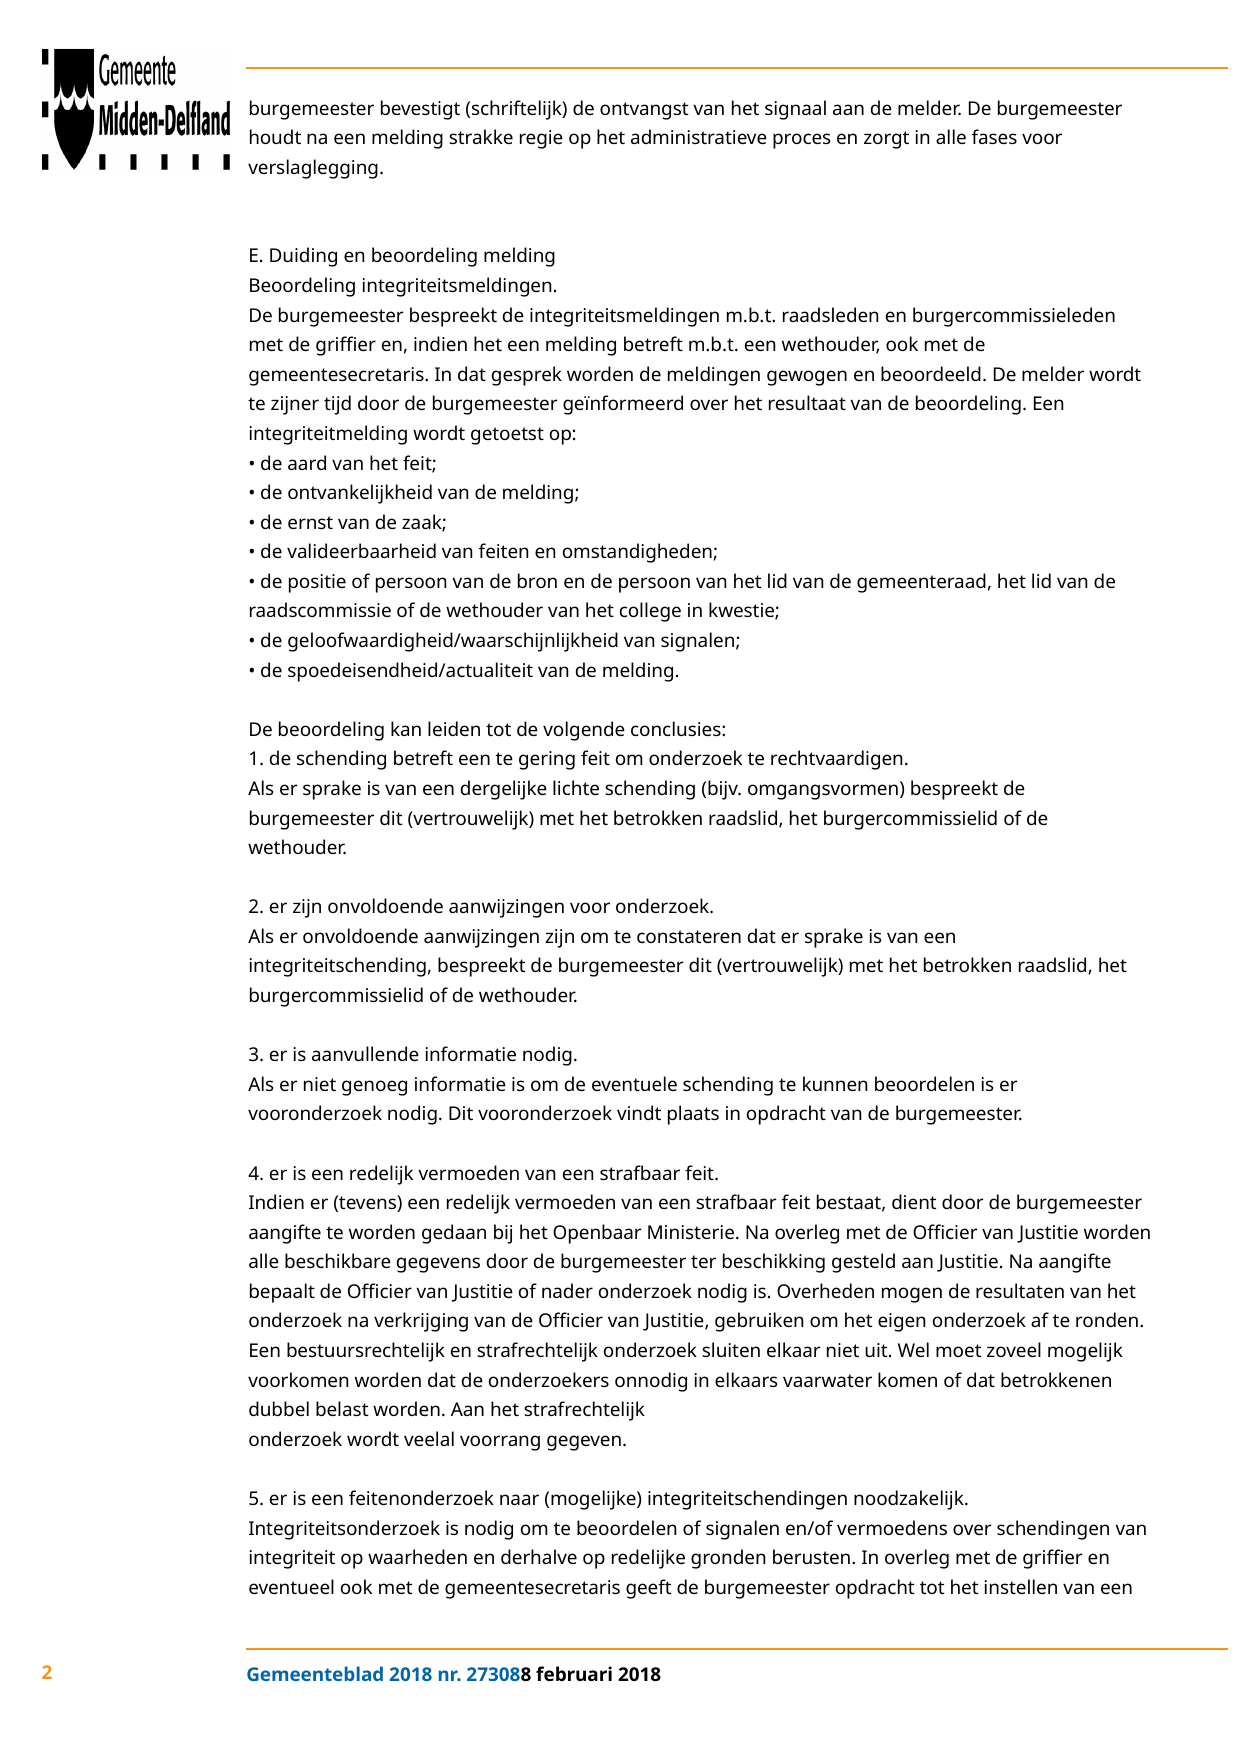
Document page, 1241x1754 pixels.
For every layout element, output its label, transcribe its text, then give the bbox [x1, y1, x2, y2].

text 3. er is aanvullende informatie nodig. [248, 1041, 1152, 1067]
text Als er niet genoeg informatie is om de eventuele schending te kunnen beoordelen is er [248, 1071, 1152, 1097]
text • de aard van het feit; [248, 450, 1152, 476]
text • de geloofwaardigheid/waarschijnlijkheid van signalen; [248, 627, 1152, 653]
text 4. er is een redelijk vermoeden van een strafbaar feit. [248, 1160, 1152, 1186]
text • de ontvankelijkheid van de melding; [248, 479, 1152, 505]
text burgemeester bevestigt (schriftelijk) de ontvangst van het signaal aan de melder. De burgemeester houdt na een melding strakke regie op het administratieve proces en zorgt in alle fases voor verslaglegging. [248, 95, 1152, 180]
text integriteitschending, bespreekt de burgemeester dit (vertrouwelijk) met het betrokken raadslid, het burgercommissielid of de wethouder. [248, 953, 1152, 1008]
text Integriteitsonderzoek is nodig om te beoordelen of signalen en/of vermoedens over schendingen van integriteit op waarheden en derhalve op redelijke gronden berusten. In overleg met de griffier en eventueel ook met de gemeentesecretaris geeft de burgemeester opdracht tot het instellen van een [248, 1515, 1152, 1600]
text 1. de schending betreft een te gering feit om onderzoek te rechtvaardigen. [248, 746, 1152, 771]
text onderzoek wordt veelal voorrang gegeven. [248, 1426, 1152, 1452]
text E. Duiding en beoordeling melding [248, 243, 1152, 268]
text Beoordeling integriteitsmeldingen. [248, 272, 1152, 298]
text • de ernst van de zaak; [248, 509, 1152, 535]
text • de spoedeisendheid/actualiteit van de melding. [248, 657, 1152, 683]
text Als er sprake is van een dergelijke lichte schending (bijv. omgangsvormen) bespreekt de burgemeester dit (vertrouwelijk) met het betrokken raadslid, het burgercommissielid of de wethouder. [248, 775, 1152, 860]
text De burgemeester bespreekt de integriteitsmeldingen m.b.t. raadsleden en burgercommissieleden met de griffier en, indien het een melding betreft m.b.t. een wethouder, ook met de gemeentesecretaris. In dat gesprek worden de meldingen gewogen en beoordeeld. De melder wordt te zijner tijd door de burgemeester geïnformeerd over het resultaat van de beoordeling. Een integriteitmelding wordt getoetst op: [248, 302, 1152, 446]
text • de valideerbaarheid van feiten en omstandigheden; [248, 538, 1152, 564]
text 2. er zijn onvoldoende aanwijzingen voor onderzoek. [248, 893, 1152, 919]
picture [41, 47, 231, 172]
text Indien er (tevens) een redelijk vermoeden van een strafbaar feit bestaat, dient door de burgemeester aangifte te worden gedaan bij het Openbaar Ministerie. Na overleg met de Officier van Justitie worden alle beschikbare gegevens door de burgemeester ter beschikking gesteld aan Justitie. Na aangifte bepaalt de Officier van Justitie of nader onderzoek nodig is. Overheden mogen de resultaten van het onderzoek na verkrijging van de Officier van Justitie, gebruiken om het eigen onderzoek af te ronden. Een bestuursrechtelijk en strafrechtelijk onderzoek sluiten elkaar niet uit. Wel moet zoveel mogelijk voorkomen worden dat de onderzoekers onnodig in elkaars vaarwater komen of dat betrokkenen dubbel belast worden. Aan het strafrechtelijk [248, 1189, 1152, 1422]
text • de positie of persoon van de bron en de persoon van het lid van de gemeenteraad, het lid van de raadscommissie of de wethouder van het college in kwestie; [248, 568, 1152, 623]
text 5. er is een feitenonderzoek naar (mogelijke) integriteitschendingen noodzakelijk. [248, 1485, 1152, 1511]
text vooronderzoek nodig. Dit vooronderzoek vindt plaats in opdracht van de burgemeester. [248, 1101, 1152, 1126]
text De beoordeling kan leiden tot de volgende conclusies: [248, 716, 1152, 742]
text Als er onvoldoende aanwijzingen zijn om te constateren dat er sprake is van een [248, 923, 1152, 949]
